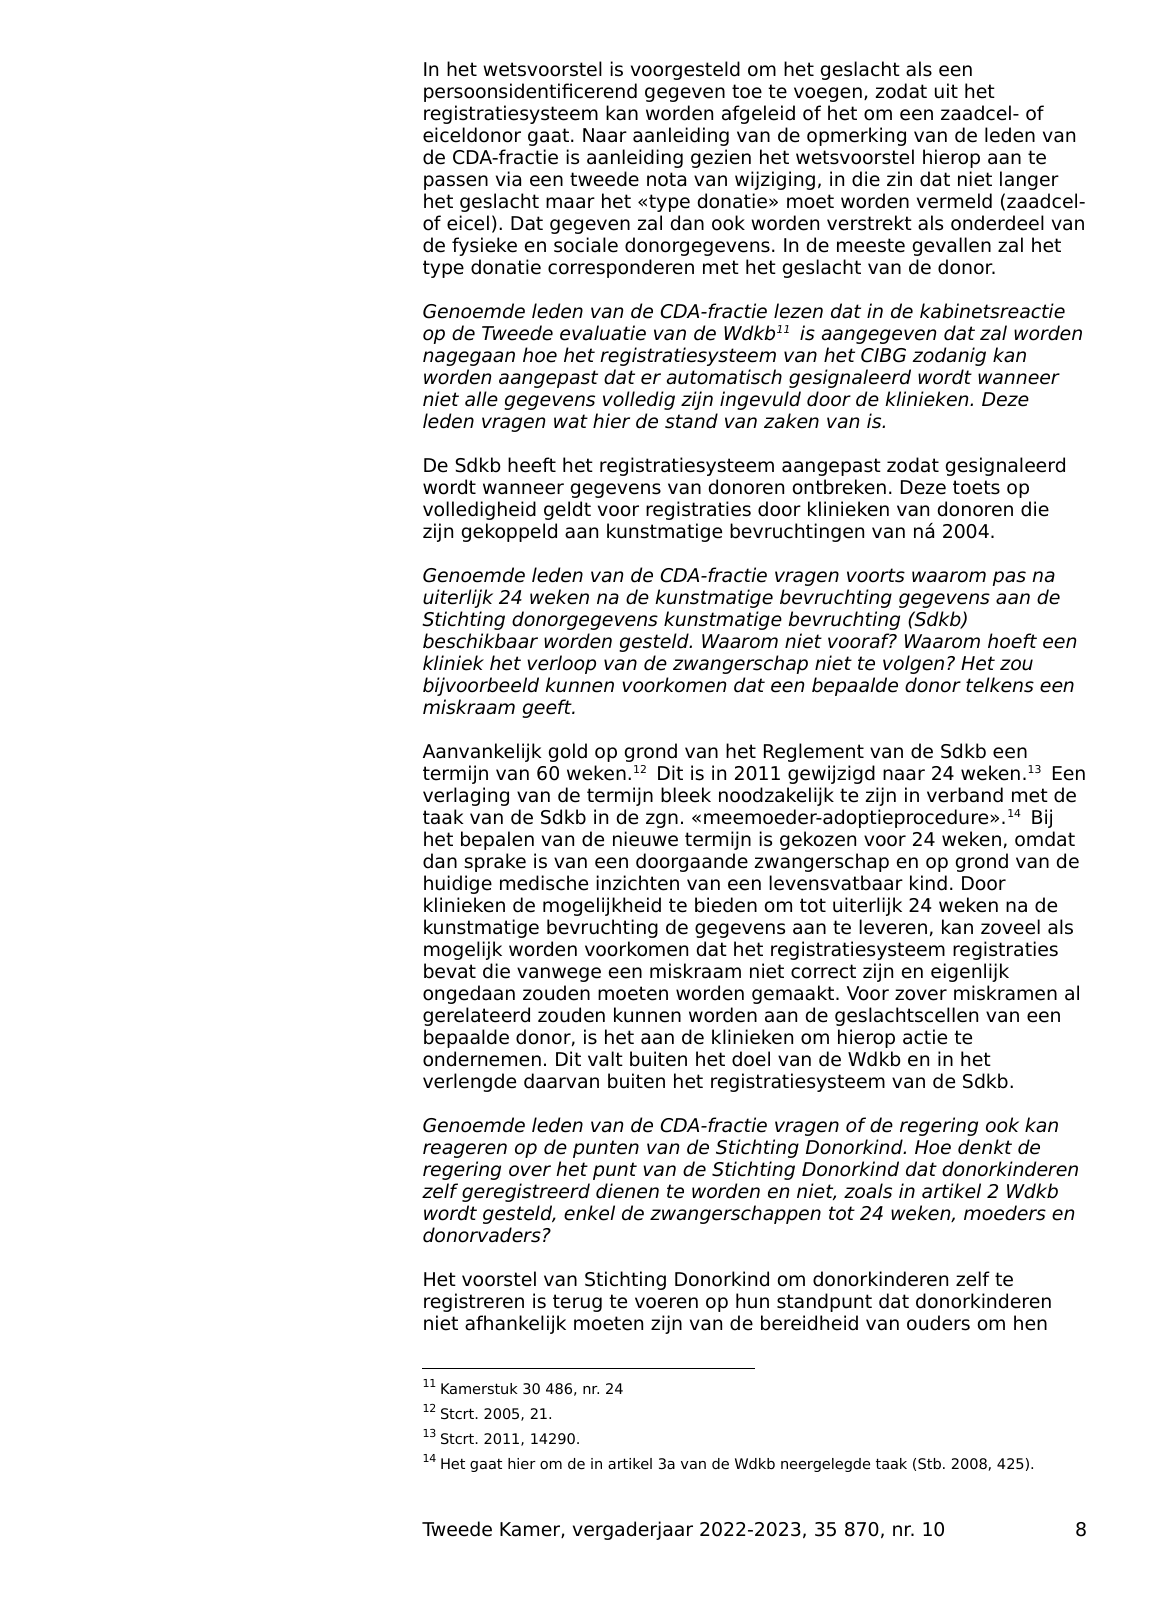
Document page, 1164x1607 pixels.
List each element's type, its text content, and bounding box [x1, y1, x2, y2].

text Kamerstuk 30 486, nr. 24 [422, 1377, 1087, 1399]
text Genoemde leden van de CDA-fractie vragen voorts waarom pas na uiterlijk 24 weken na de kunstmatige bevruchting gegevens aan de Stichting donorgegevens kunstmatige bevruchting (Sdkb) beschikbaar worden gesteld. Waarom niet vooraf? Waarom hoeft een kliniek het verloop van de zwangerschap niet te volgen? Het zou bijvoorbeeld kunnen voorkomen dat een bepaalde donor telkens een miskraam geeft. [422, 565, 1087, 719]
text De Sdkb heeft het registratiesysteem aangepast zodat gesignaleerd wordt wanneer gegevens van donoren ontbreken. Deze toets op volledigheid geldt voor registraties door klinieken van donoren die zijn gekoppeld aan kunstmatige bevruchtingen van ná 2004. [422, 455, 1087, 543]
text Stcrt. 2005, 21. [422, 1402, 1087, 1424]
text Aanvankelijk gold op grond van het Reglement van de Sdkb een termijn van 60 weken. Dit is in 2011 gewijzigd naar 24 weken. Een verlaging van de termijn bleek noodzakelijk te zijn in verband met de taak van de Sdkb in de zgn. «meemoeder-adoptieprocedure». Bij het bepalen van de nieuwe termijn is gekozen voor 24 weken, omdat dan sprake is van een doorgaande zwangerschap en op grond van de huidige medische inzichten van een levensvatbaar kind. Door klinieken de mogelijkheid te bieden om tot uiterlijk 24 weken na de kunstmatige bevruchting de gegevens aan te leveren, kan zoveel als mogelijk worden voorkomen dat het registratiesysteem registraties bevat die vanwege een miskraam niet correct zijn en eigenlijk ongedaan zouden moeten worden gemaakt. Voor zover miskramen al gerelateerd zouden kunnen worden aan de geslachtscellen van een bepaalde donor, is het aan de klinieken om hierop actie te ondernemen. Dit valt buiten het doel van de Wdkb en in het verlengde daarvan buiten het registratiesysteem van de Sdkb. [422, 741, 1087, 1093]
text In het wetsvoorstel is voorgesteld om het geslacht als een persoonsidentificerend gegeven toe te voegen, zodat uit het registratiesysteem kan worden afgeleid of het om een zaadcel- of eiceldonor gaat. Naar aanleiding van de opmerking van de leden van de CDA-fractie is aanleiding gezien het wetsvoorstel hierop aan te passen via een tweede nota van wijziging, in die zin dat niet langer het geslacht maar het «type donatie» moet worden vermeld (zaadcel- of eicel). Dat gegeven zal dan ook worden verstrekt als onderdeel van de fysieke en sociale donorgegevens. In de meeste gevallen zal het type donatie corresponderen met het geslacht van de donor. [422, 59, 1087, 279]
text Stcrt. 2011, 14290. [422, 1427, 1087, 1449]
text Genoemde leden van de CDA-fractie lezen dat in de kabinetsreactie op de Tweede evaluatie van de Wdkb is aangegeven dat zal worden nagegaan hoe het registratiesysteem van het CIBG zodanig kan worden aangepast dat er automatisch gesignaleerd wordt wanneer niet alle gegevens volledig zijn ingevuld door de klinieken. Deze leden vragen wat hier de stand van zaken van is. [422, 301, 1087, 433]
text Het gaat hier om de in artikel 3a van de Wdkb neergelegde taak (Stb. 2008, 425). [422, 1452, 1087, 1474]
text Genoemde leden van de CDA-fractie vragen of de regering ook kan reageren op de punten van de Stichting Donorkind. Hoe denkt de regering over het punt van de Stichting Donorkind dat donorkinderen zelf geregistreerd dienen te worden en niet, zoals in artikel 2 Wdkb wordt gesteld, enkel de zwangerschappen tot 24 weken, moeders en donorvaders? [422, 1115, 1087, 1247]
text Het voorstel van Stichting Donorkind om donorkinderen zelf te registreren is terug te voeren op hun standpunt dat donorkinderen niet afhankelijk moeten zijn van de bereidheid van ouders om hen [422, 1269, 1087, 1335]
